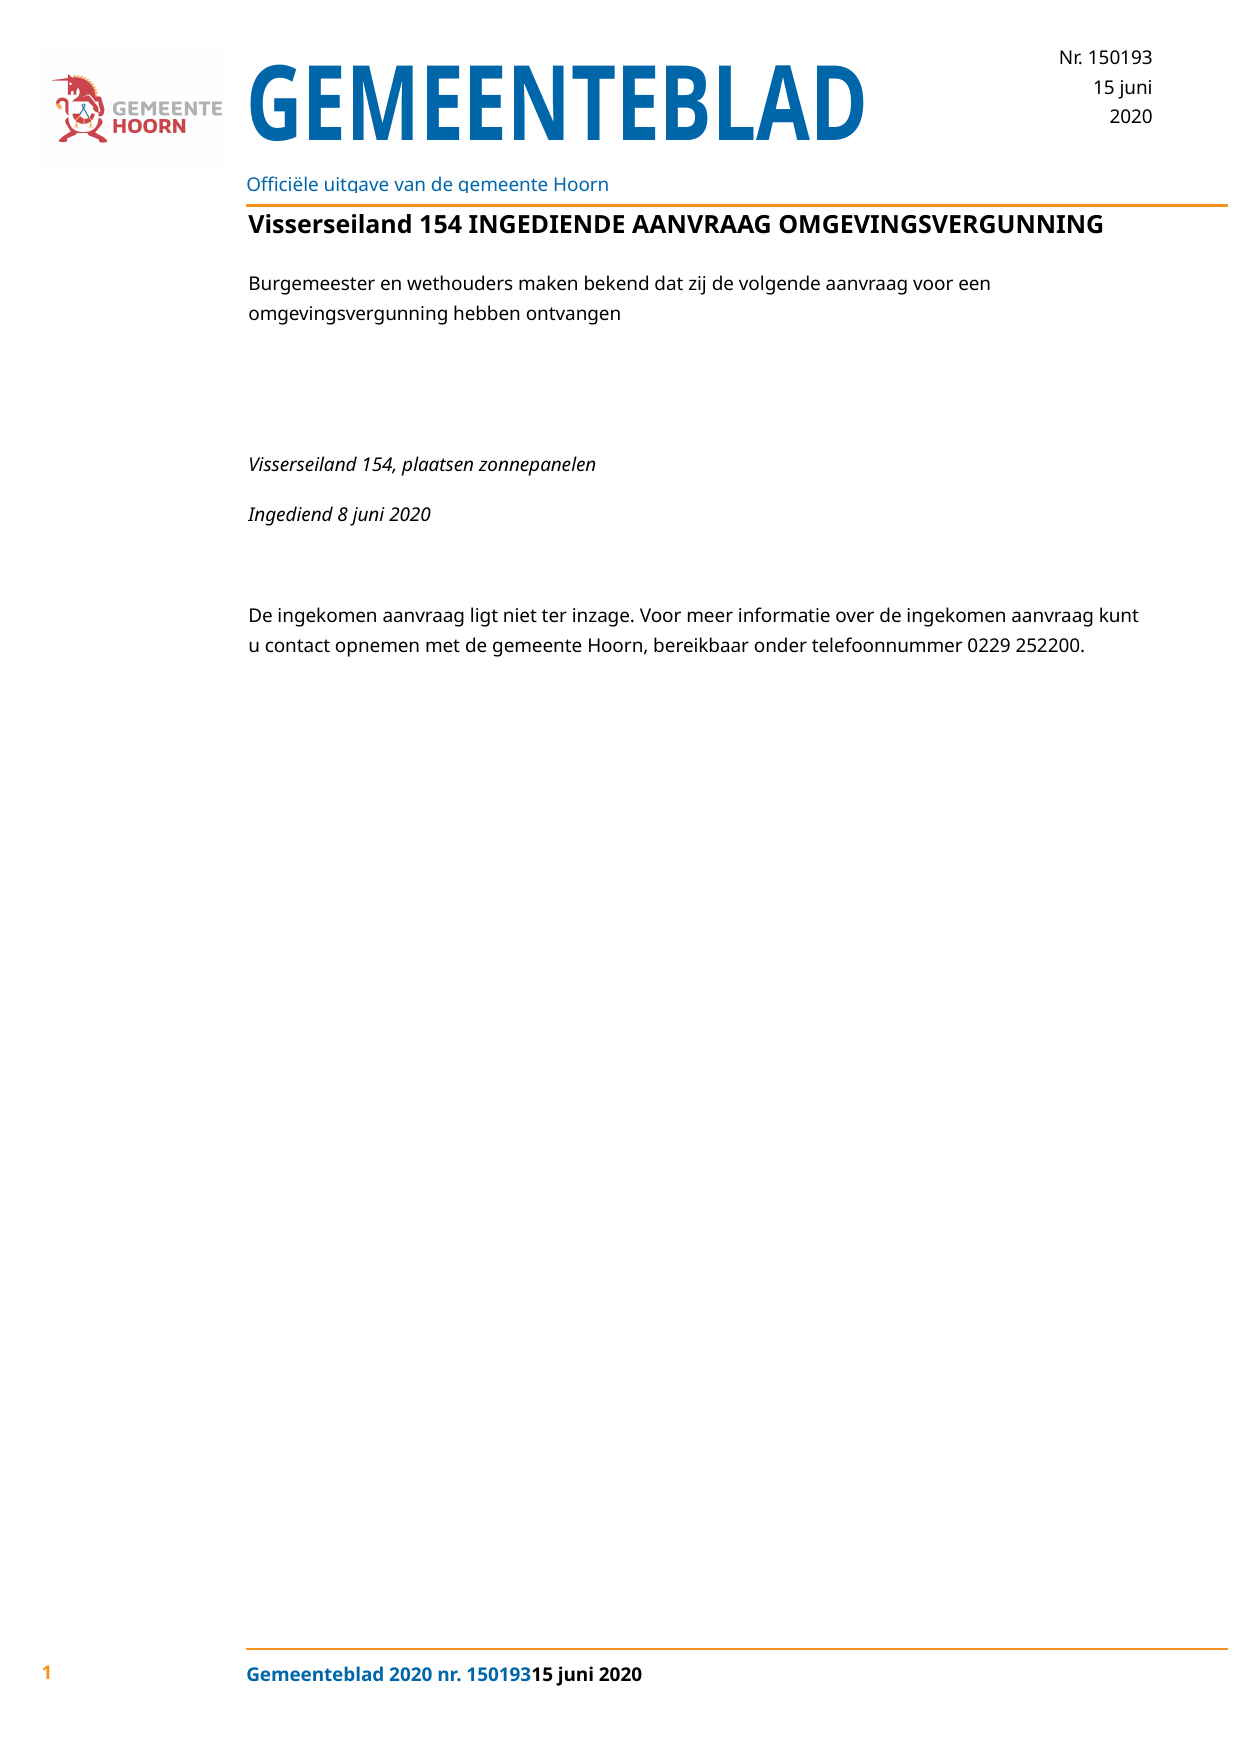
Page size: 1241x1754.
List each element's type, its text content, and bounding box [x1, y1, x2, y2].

picture [41, 47, 231, 172]
text Ingediend 8 juni 2020 [248, 502, 1152, 527]
text Burgemeester en wethouders maken bekend dat zij de volgende aanvraag voor een omgevingsvergunning hebben ontvangen [248, 270, 1152, 326]
text Visserseiland 154, plaatsen zonnepanelen [248, 451, 1152, 477]
text Visserseiland 154 INGEDIENDE AANVRAAG OMGEVINGSVERGUNNING [248, 207, 1152, 241]
text De ingekomen aanvraag ligt niet ter inzage. Voor meer informatie over de ingekomen aanvraag kunt u contact opnemen met de gemeente Hoorn, bereikbaar onder telefoonnummer 0229 252200. [248, 602, 1152, 658]
